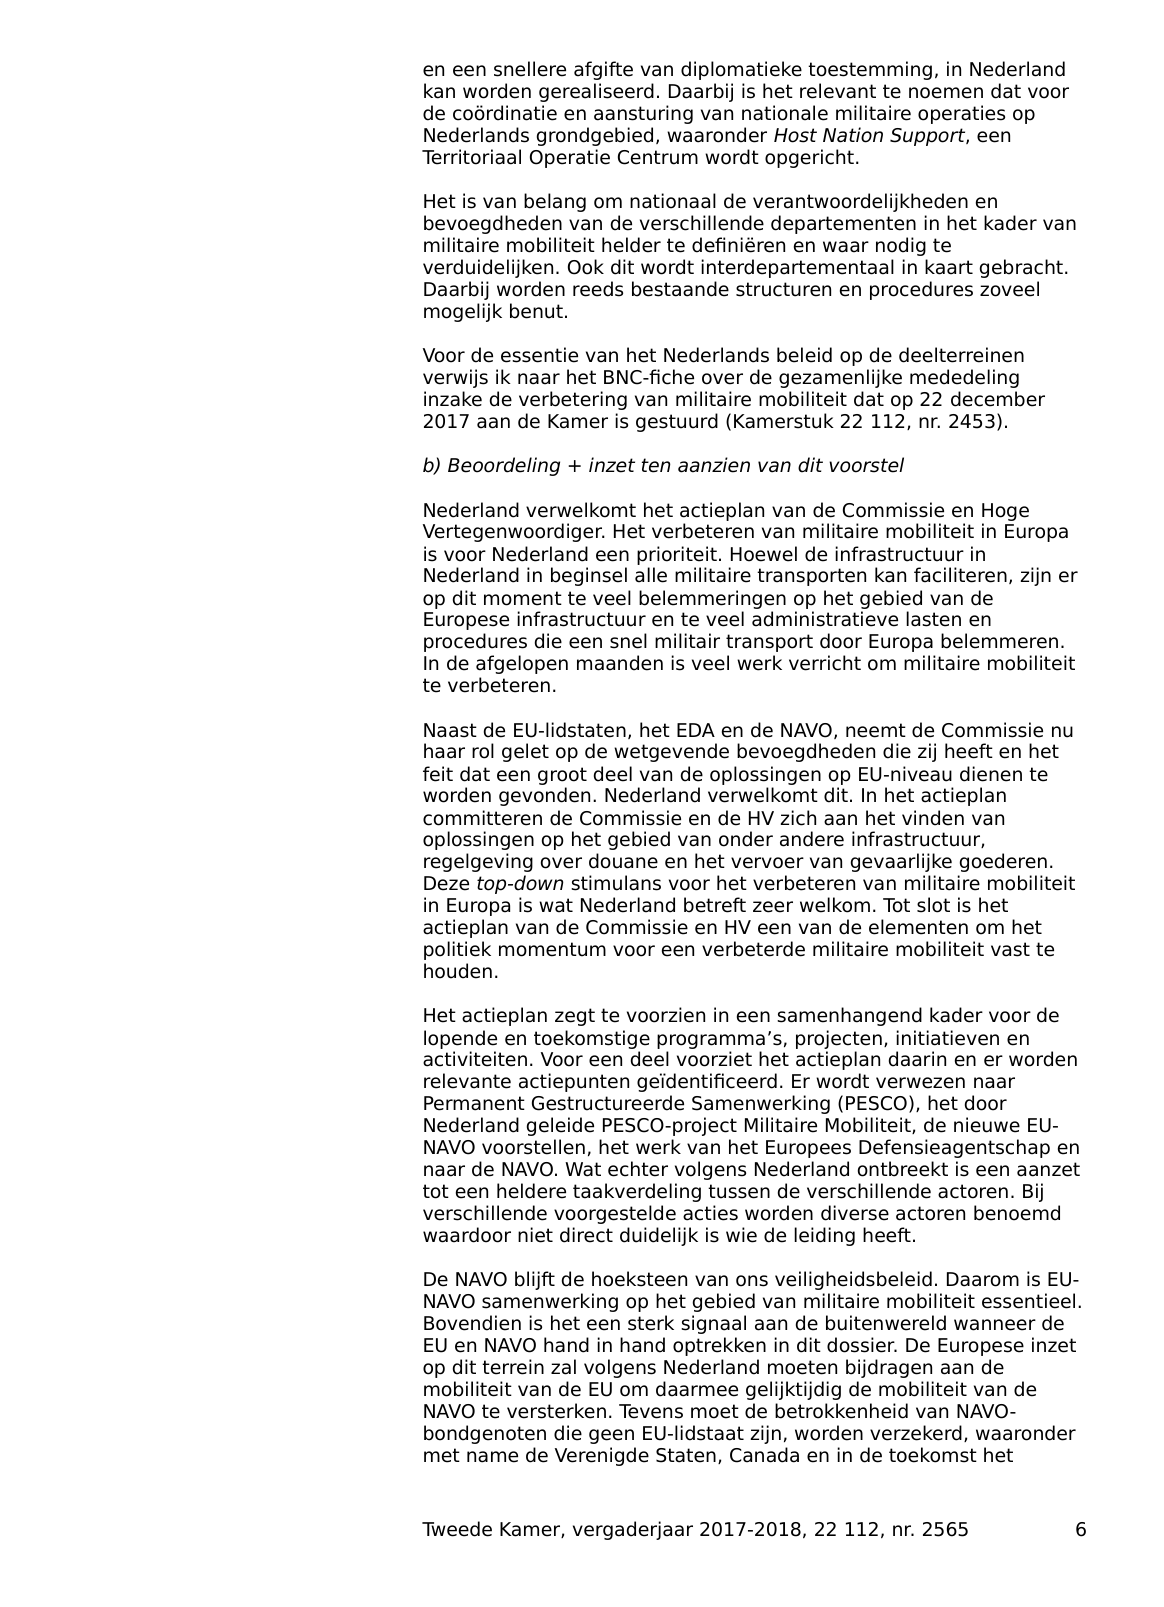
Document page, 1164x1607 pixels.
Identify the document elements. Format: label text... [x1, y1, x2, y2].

text en een snellere afgifte van diplomatieke toestemming, in Nederland kan worden gerealiseerd. Daarbij is het relevant te noemen dat voor de coördinatie en aansturing van nationale militaire operaties op Nederlands grondgebied, waaronder Host Nation Support, een Territoriaal Operatie Centrum wordt opgericht. [422, 59, 1087, 169]
text Nederland verwelkomt het actieplan van de Commissie en Hoge Vertegenwoordiger. Het verbeteren van militaire mobiliteit in Europa is voor Nederland een prioriteit. Hoewel de infrastructuur in Nederland in beginsel alle militaire transporten kan faciliteren, zijn er op dit moment te veel belemmeringen op het gebied van de Europese infrastructuur en te veel administratieve lasten en procedures die een snel militair transport door Europa belemmeren. In de afgelopen maanden is veel werk verricht om militaire mobiliteit te verbeteren. [422, 499, 1087, 697]
text Voor de essentie van het Nederlands beleid op de deelterreinen verwijs ik naar het BNC-fiche over de gezamenlijke mededeling inzake de verbetering van militaire mobiliteit dat op 22 december 2017 aan de Kamer is gestuurd (Kamerstuk 22 112, nr. 2453). [422, 345, 1087, 433]
text Het actieplan zegt te voorzien in een samenhangend kader voor de lopende en toekomstige programma’s, projecten, initiatieven en activiteiten. Voor een deel voorziet het actieplan daarin en er worden relevante actiepunten geïdentificeerd. Er wordt verwezen naar Permanent Gestructureerde Samenwerking (PESCO), het door Nederland geleide PESCO-project Militaire Mobiliteit, de nieuwe EU-NAVO voorstellen, het werk van het Europees Defensieagentschap en naar de NAVO. Wat echter volgens Nederland ontbreekt is een aanzet tot een heldere taakverdeling tussen de verschillende actoren. Bij verschillende voorgestelde acties worden diverse actoren benoemd waardoor niet direct duidelijk is wie de leiding heeft. [422, 1005, 1087, 1247]
subtitle b) Beoordeling + inzet ten aanzien van dit voorstel [422, 455, 1087, 477]
text Het is van belang om nationaal de verantwoordelijkheden en bevoegdheden van de verschillende departementen in het kader van militaire mobiliteit helder te definiëren en waar nodig te verduidelijken. Ook dit wordt interdepartementaal in kaart gebracht. Daarbij worden reeds bestaande structuren en procedures zoveel mogelijk benut. [422, 191, 1087, 323]
text De NAVO blijft de hoeksteen van ons veiligheidsbeleid. Daarom is EU-NAVO samenwerking op het gebied van militaire mobiliteit essentieel. Bovendien is het een sterk signaal aan de buitenwereld wanneer de EU en NAVO hand in hand optrekken in dit dossier. De Europese inzet op dit terrein zal volgens Nederland moeten bijdragen aan de mobiliteit van de EU om daarmee gelijktijdig de mobiliteit van de NAVO te versterken. Tevens moet de betrokkenheid van NAVO-bondgenoten die geen EU-lidstaat zijn, worden verzekerd, waaronder met name de Verenigde Staten, Canada en in de toekomst het [422, 1269, 1087, 1467]
text Naast de EU-lidstaten, het EDA en de NAVO, neemt de Commissie nu haar rol gelet op de wetgevende bevoegdheden die zij heeft en het feit dat een groot deel van de oplossingen op EU-niveau dienen te worden gevonden. Nederland verwelkomt dit. In het actieplan committeren de Commissie en de HV zich aan het vinden van oplossingen op het gebied van onder andere infrastructuur, regelgeving over douane en het vervoer van gevaarlijke goederen. Deze top-down stimulans voor het verbeteren van militaire mobiliteit in Europa is wat Nederland betreft zeer welkom. Tot slot is het actieplan van de Commissie en HV een van de elementen om het politiek momentum voor een verbeterde militaire mobiliteit vast te houden. [422, 719, 1087, 983]
